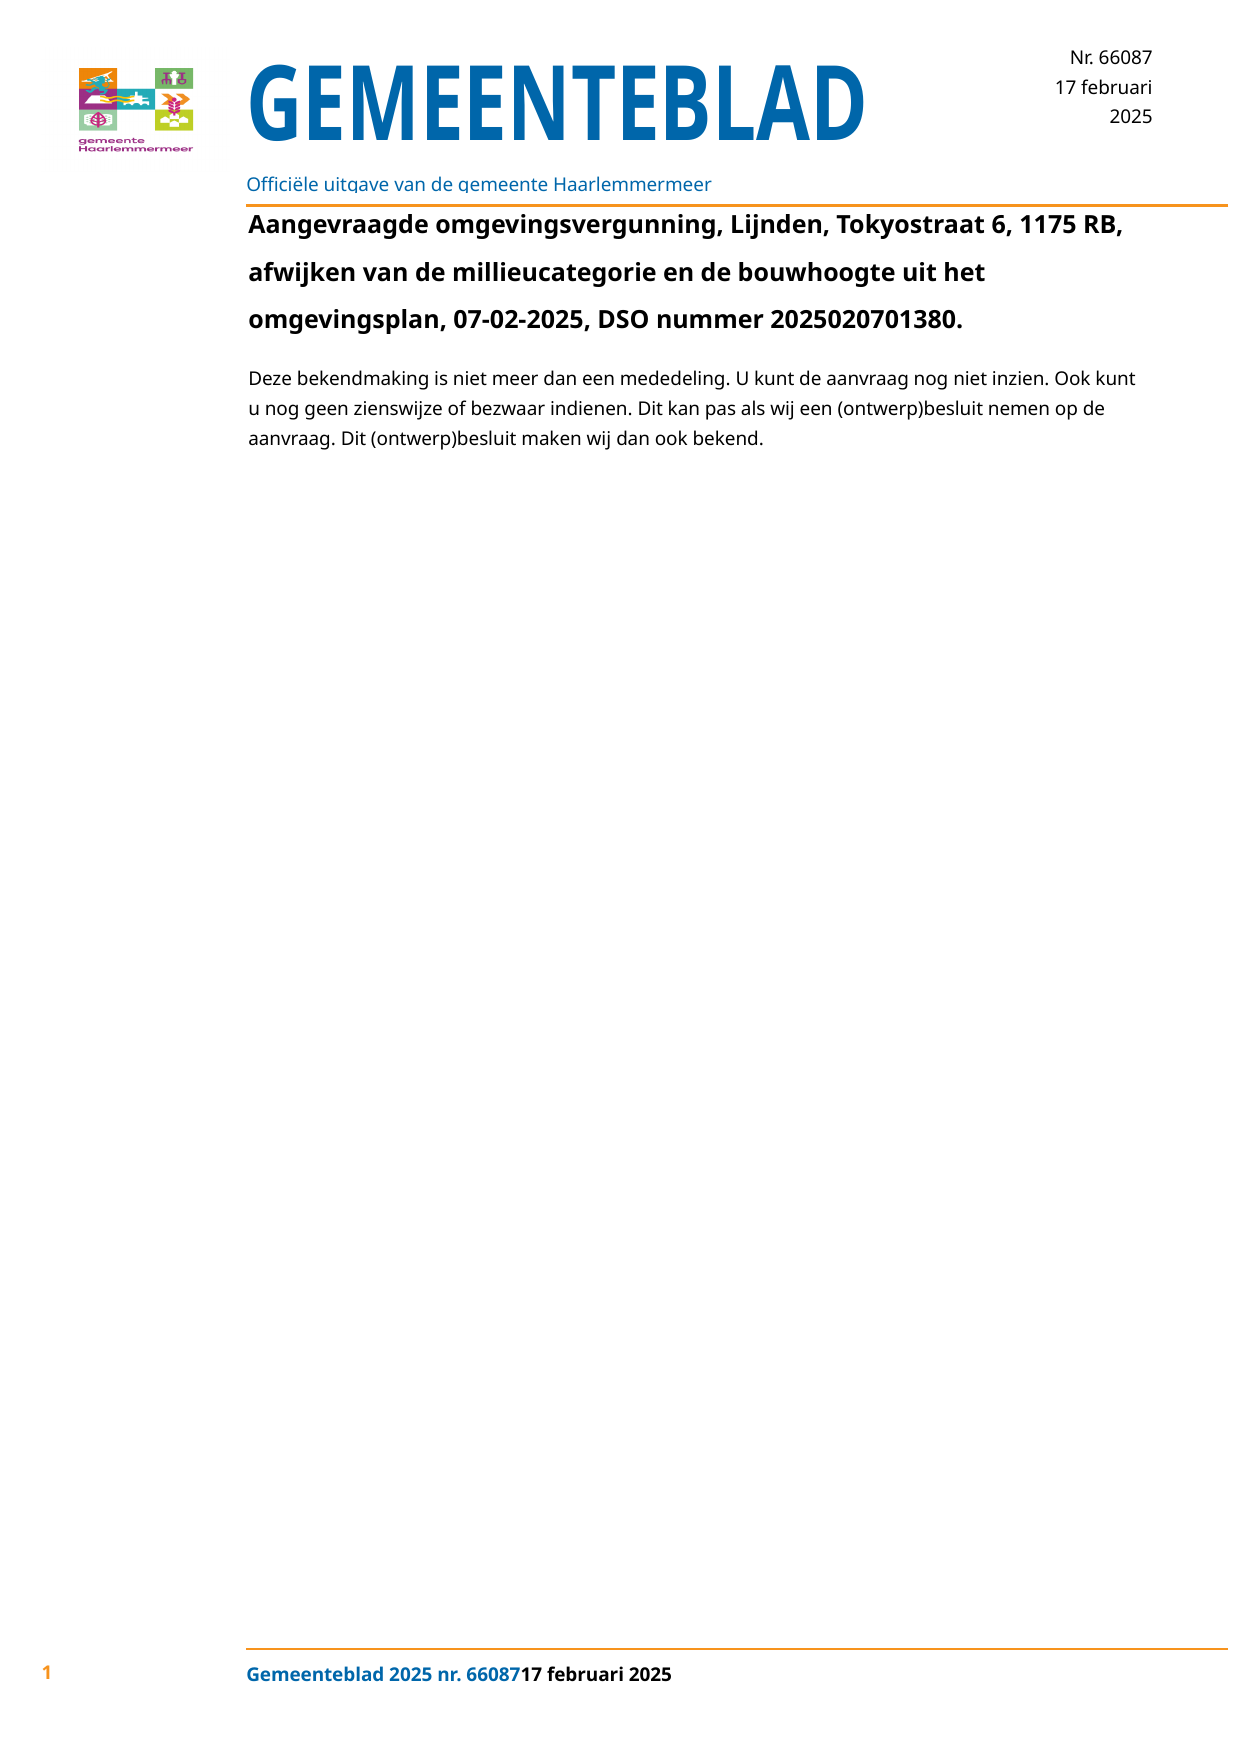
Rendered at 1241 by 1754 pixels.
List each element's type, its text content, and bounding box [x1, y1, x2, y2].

text Aangevraagde omgevingsvergunning, Lijnden, Tokyostraat 6, 1175 RB, afwijken van de millieucategorie en de bouwhoogte uit het omgevingsplan, 07-02-2025, DSO nummer 2025020701380. [248, 207, 1152, 336]
picture [41, 47, 231, 172]
text Deze bekendmaking is niet meer dan een mededeling. U kunt de aanvraag nog niet inzien. Ook kunt u nog geen zienswijze of bezwaar indienen. Dit kan pas als wij een (ontwerp)besluit nemen op de aanvraag. Dit (ontwerp)besluit maken wij dan ook bekend. [248, 366, 1152, 450]
